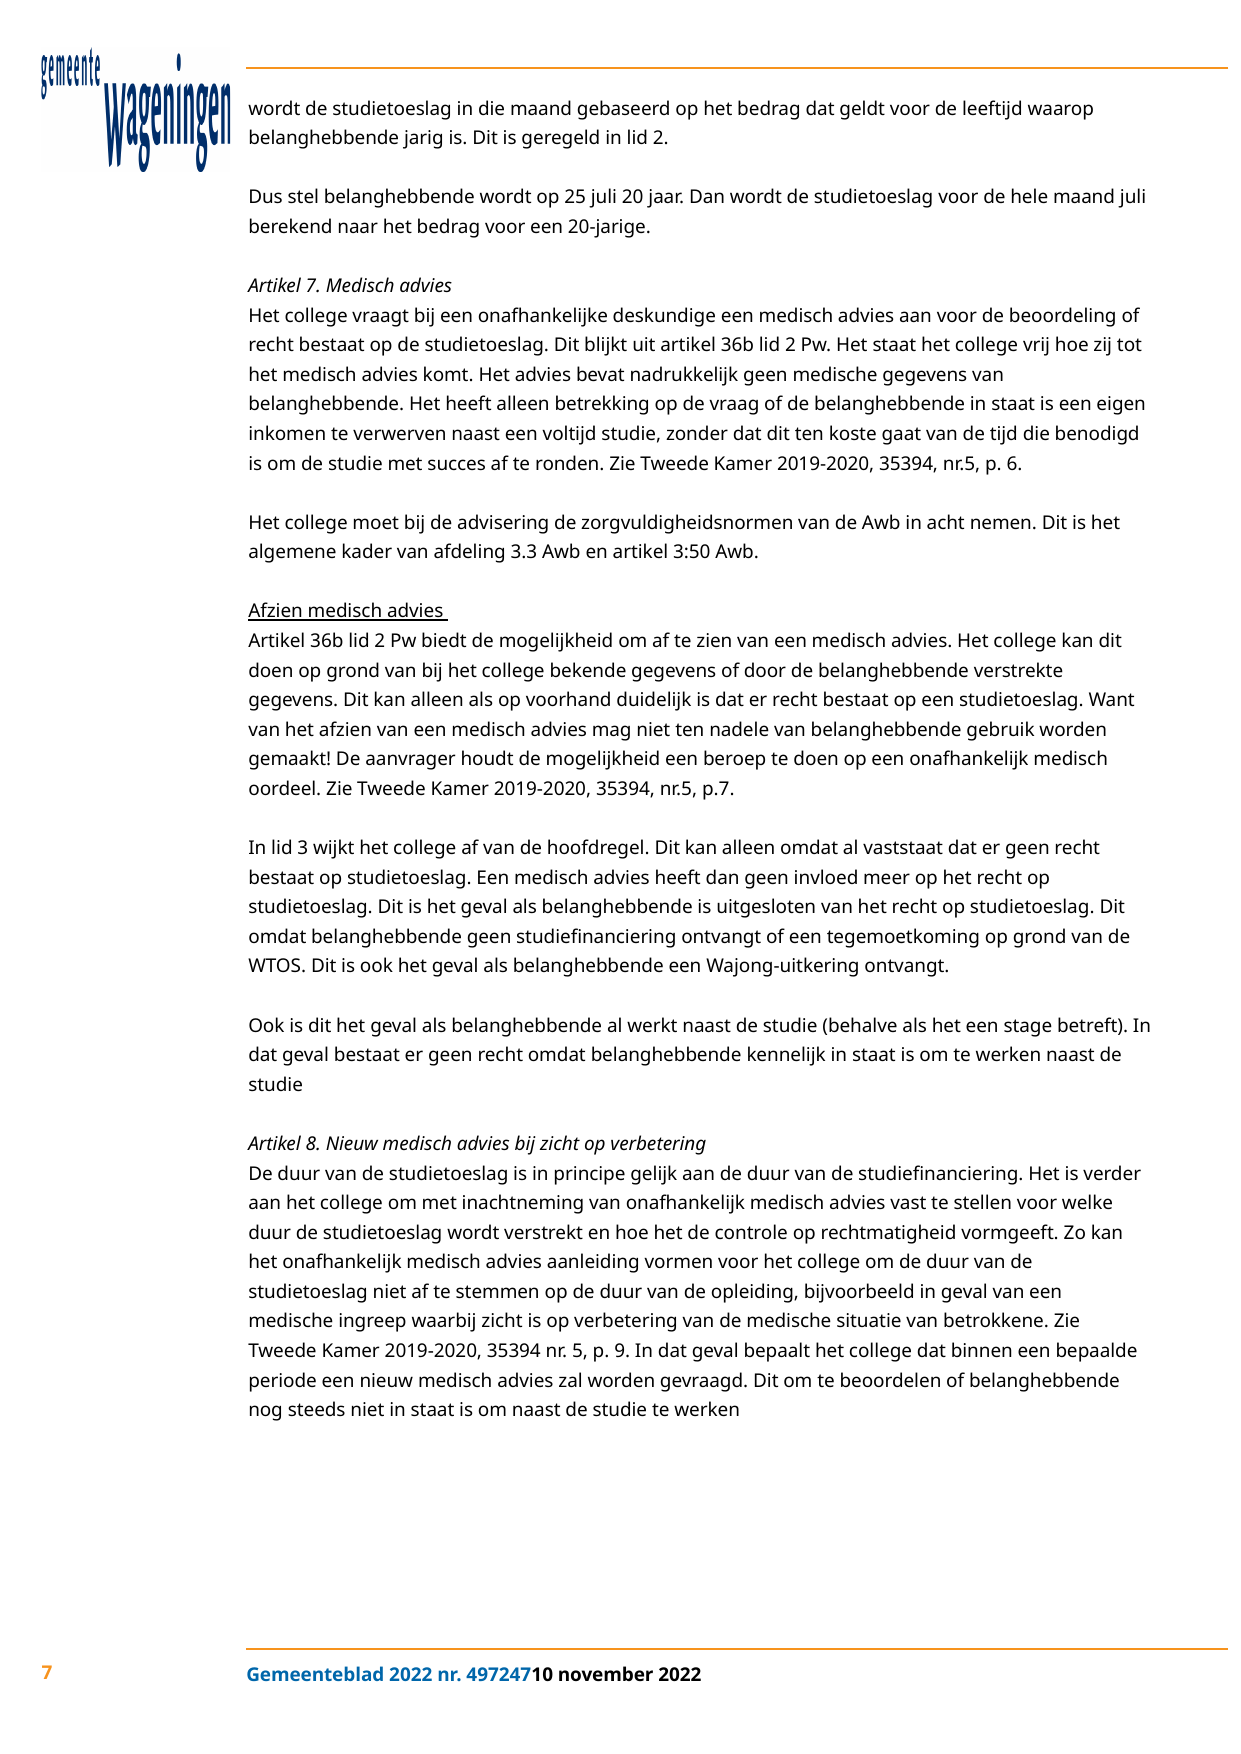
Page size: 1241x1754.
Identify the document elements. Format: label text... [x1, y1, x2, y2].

text Artikel 7. Medisch advies [248, 272, 1152, 298]
text Dus stel belanghebbende wordt op 25 juli 20 jaar. Dan wordt de studietoeslag voor de hele maand juli berekend naar het bedrag voor een 20-jarige. [248, 183, 1152, 239]
picture [41, 47, 231, 172]
text De duur van de studietoeslag is in principe gelijk aan de duur van de studiefinanciering. Het is verder aan het college om met inachtneming van onafhankelijk medisch advies vast te stellen voor welke duur de studietoeslag wordt verstrekt en hoe het de controle op rechtmatigheid vormgeeft. Zo kan het onafhankelijk medisch advies aanleiding vormen voor het college om de duur van de studietoeslag niet af te stemmen op de duur van de opleiding, bijvoorbeeld in geval van een medische ingreep waarbij zicht is op verbetering van de medische situatie van betrokkene. Zie Tweede Kamer 2019-2020, 35394 nr. 5, p. 9. In dat geval bepaalt het college dat binnen een bepaalde periode een nieuw medisch advies zal worden gevraagd. Dit om te beoordelen of belanghebbende nog steeds niet in staat is om naast de studie te werken [248, 1160, 1152, 1422]
text Het college moet bij de advisering de zorgvuldigheidsnormen van de Awb in acht nemen. Dit is het algemene kader van afdeling 3.3 Awb en artikel 3:50 Awb. [248, 509, 1152, 564]
text Het college vraagt bij een onafhankelijke deskundige een medisch advies aan voor de beoordeling of recht bestaat op de studietoeslag. Dit blijkt uit artikel 36b lid 2 Pw. Het staat het college vrij hoe zij tot het medisch advies komt. Het advies bevat nadrukkelijk geen medische gegevens van belanghebbende. Het heeft alleen betrekking op de vraag of de belanghebbende in staat is een eigen inkomen te verwerven naast een voltijd studie, zonder dat dit ten koste gaat van de tijd die benodigd is om de studie met succes af te ronden. Zie Tweede Kamer 2019-2020, 35394, nr.5, p. 6. [248, 302, 1152, 476]
text wordt de studietoeslag in die maand gebaseerd op het bedrag dat geldt voor de leeftijd waarop belanghebbende jarig is. Dit is geregeld in lid 2. [248, 95, 1152, 150]
text Afzien medisch advies [248, 598, 1152, 623]
text In lid 3 wijkt het college af van de hoofdregel. Dit kan alleen omdat al vaststaat dat er geen recht bestaat op studietoeslag. Een medisch advies heeft dan geen invloed meer op het recht op studietoeslag. Dit is het geval als belanghebbende is uitgesloten van het recht op studietoeslag. Dit omdat belanghebbende geen studiefinanciering ontvangt of een tegemoetkoming op grond van de WTOS. Dit is ook het geval als belanghebbende een Wajong-uitkering ontvangt. [248, 834, 1152, 978]
text Artikel 36b lid 2 Pw biedt de mogelijkheid om af te zien van een medisch advies. Het college kan dit doen op grond van bij het college bekende gegevens of door de belanghebbende verstrekte gegevens. Dit kan alleen als op voorhand duidelijk is dat er recht bestaat op een studietoeslag. Want van het afzien van een medisch advies mag niet ten nadele van belanghebbende gebruik worden gemaakt! De aanvrager houdt de mogelijkheid een beroep te doen op een onafhankelijk medisch oordeel. Zie Tweede Kamer 2019-2020, 35394, nr.5, p.7. [248, 627, 1152, 801]
text Ook is dit het geval als belanghebbende al werkt naast de studie (behalve als het een stage betreft). In dat geval bestaat er geen recht omdat belanghebbende kennelijk in staat is om te werken naast de studie [248, 1012, 1152, 1097]
text Artikel 8. Nieuw medisch advies bij zicht op verbetering [248, 1130, 1152, 1156]
